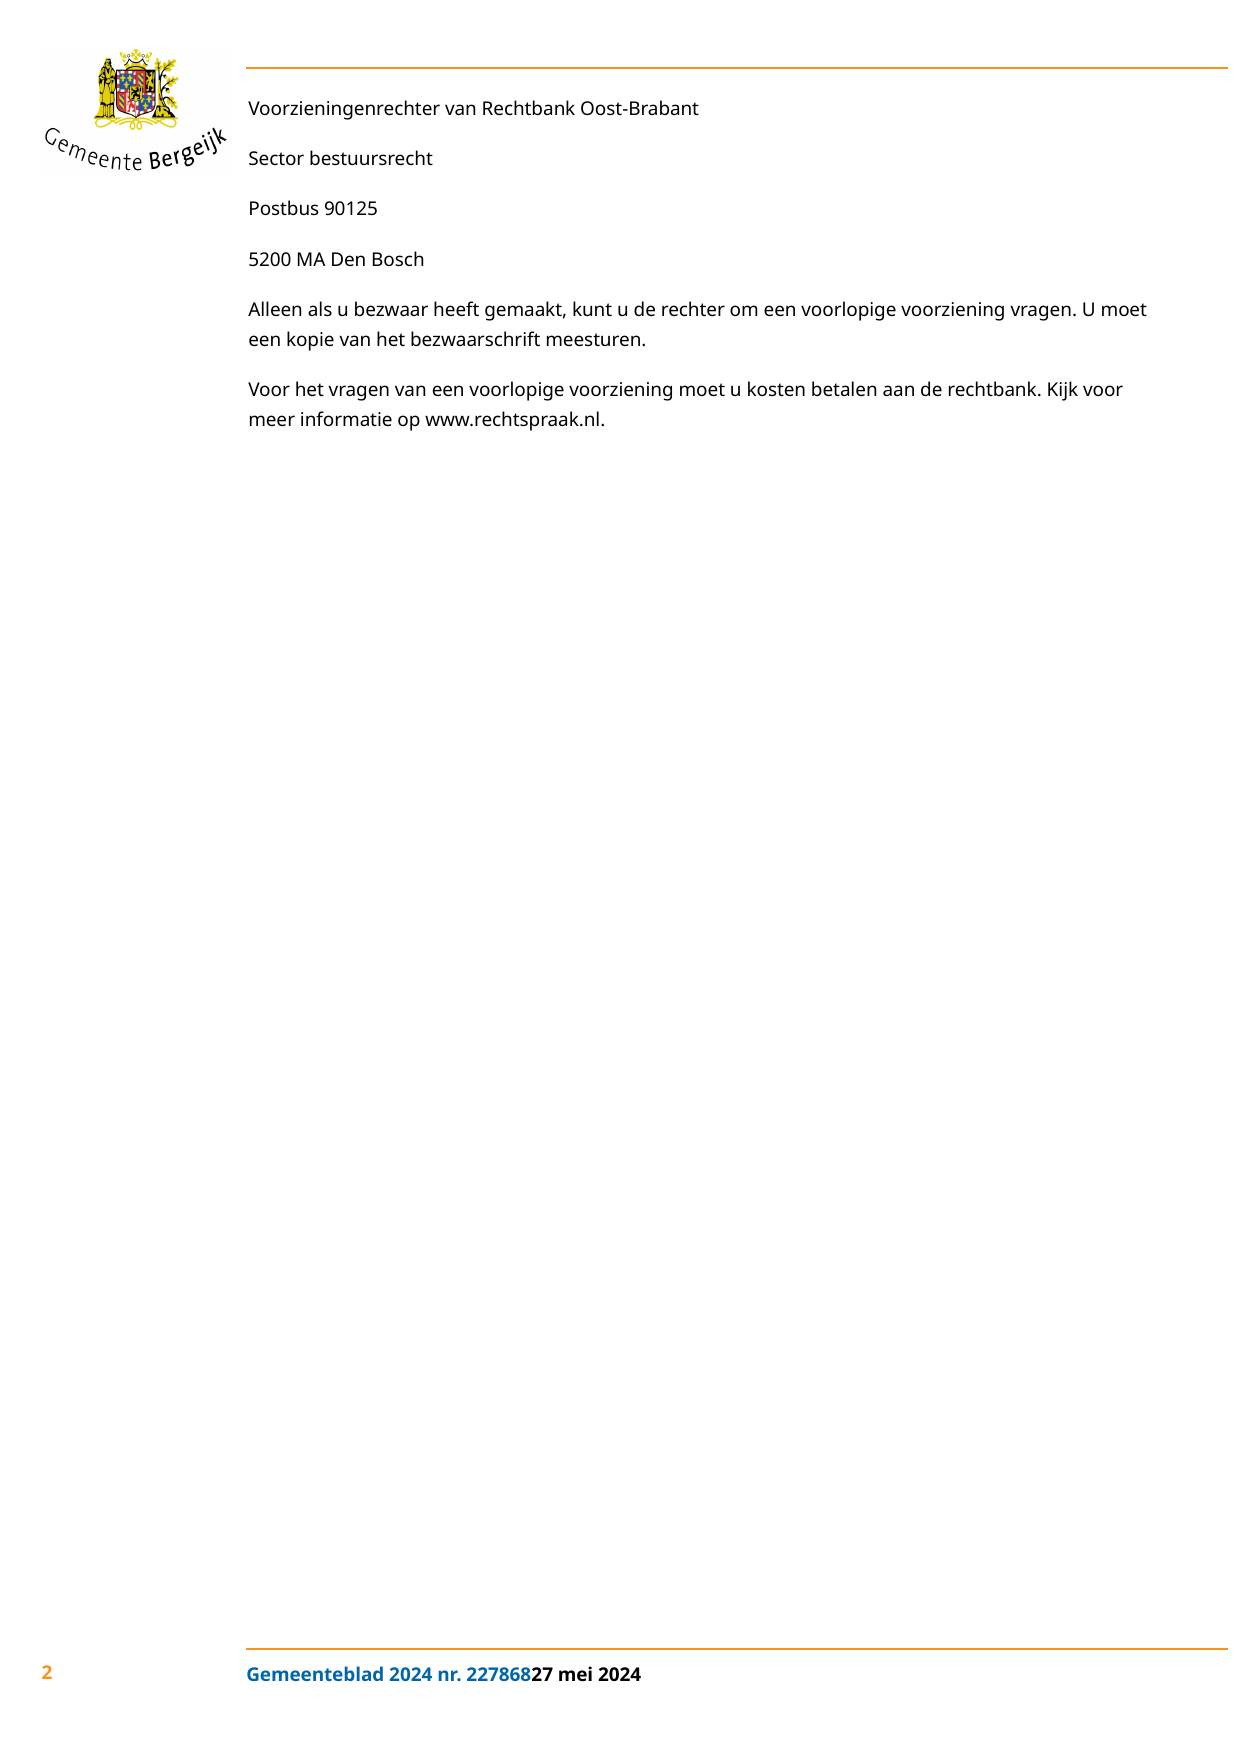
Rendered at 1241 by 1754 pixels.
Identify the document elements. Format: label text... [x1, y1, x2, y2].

picture [41, 47, 231, 172]
text 5200 MA Den Bosch [248, 246, 1152, 272]
text Postbus 90125 [248, 196, 1152, 221]
text Alleen als u bezwaar heeft gemaakt, kunt u de rechter om een voorlopige voorziening vragen. U moet een kopie van het bezwaarschrift meesturen. [248, 296, 1152, 352]
text Voor het vragen van een voorlopige voorziening moet u kosten betalen aan de rechtbank. Kijk voor meer informatie op www.rechtspraak.nl. [248, 376, 1152, 432]
text Sector bestuursrecht [248, 145, 1152, 171]
text Voorzieningenrechter van Rechtbank Oost-Brabant [248, 95, 1152, 121]
